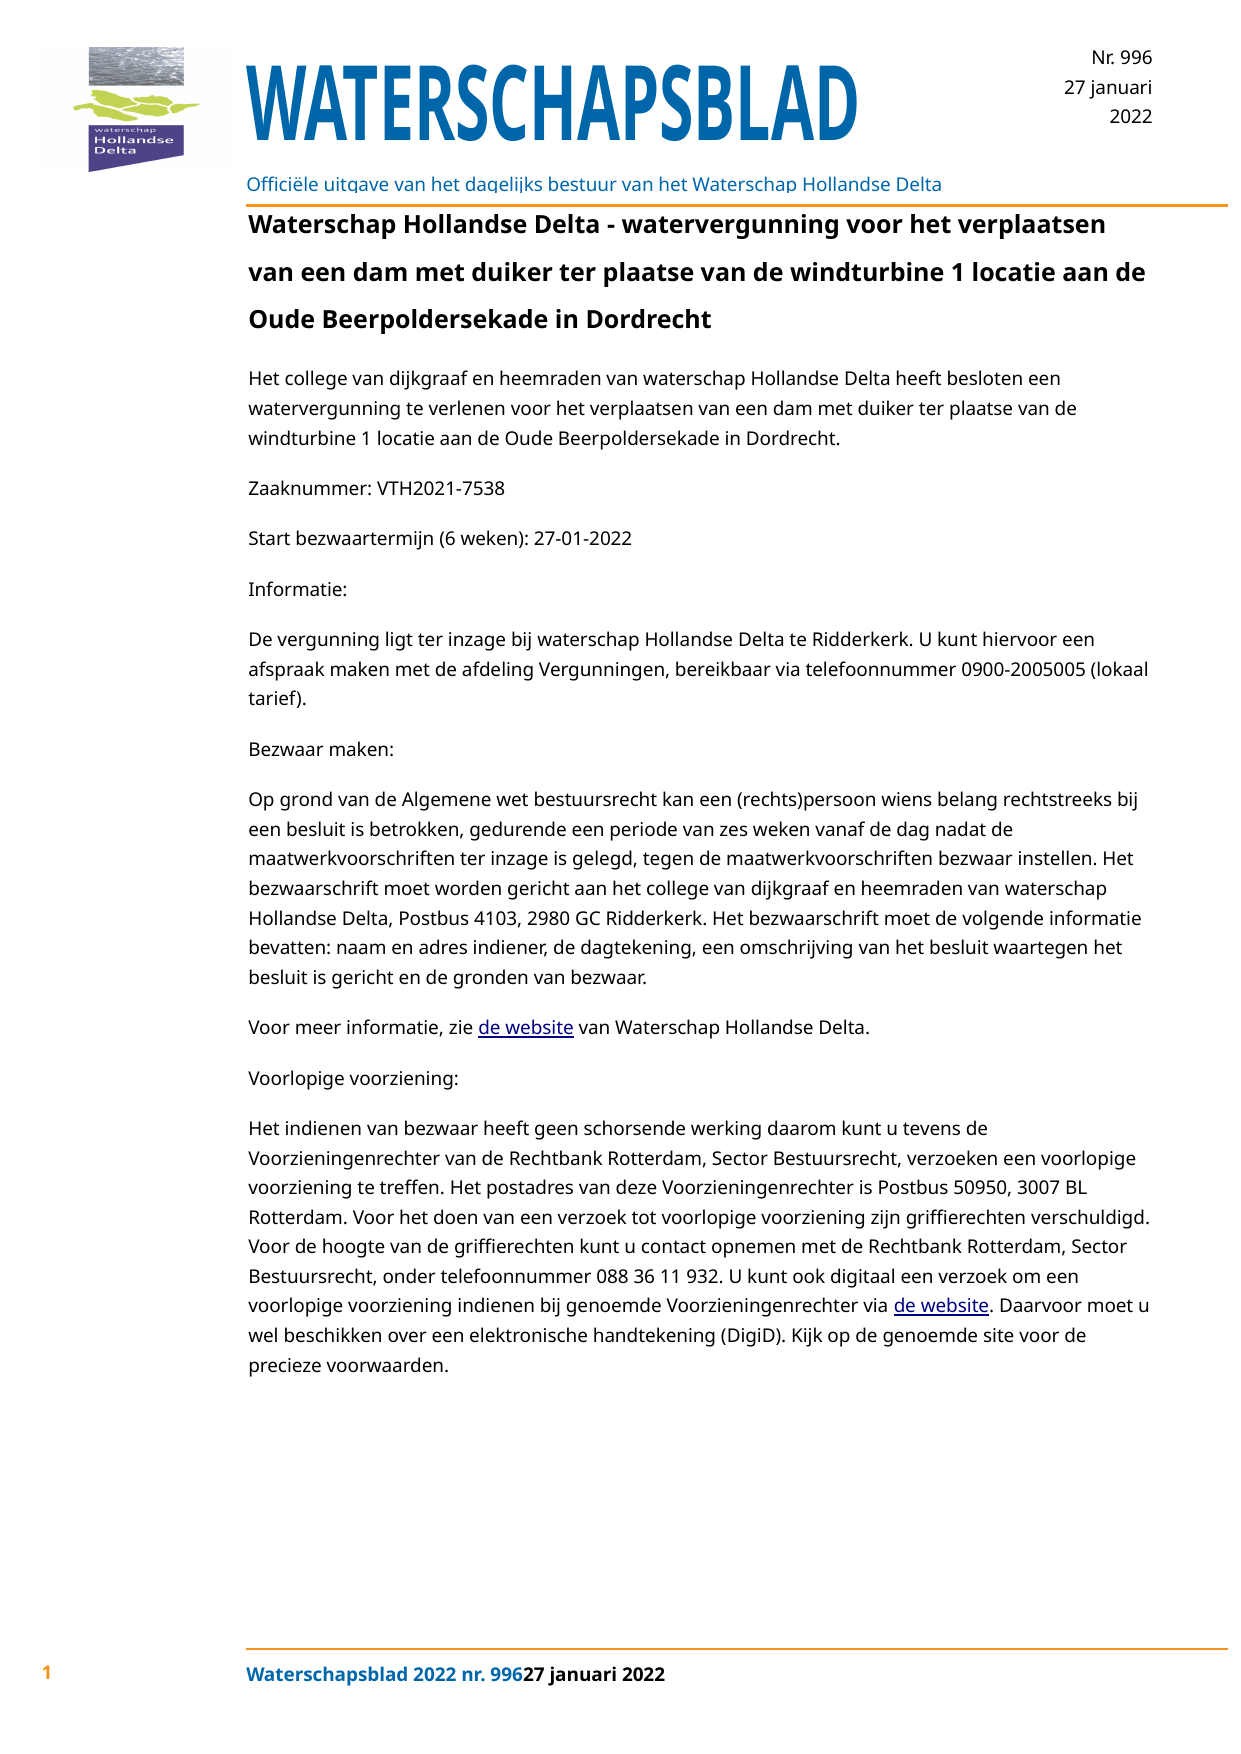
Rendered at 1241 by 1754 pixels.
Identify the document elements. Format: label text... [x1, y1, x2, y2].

text Start bezwaartermijn (6 weken): 27-01-2022 [248, 526, 1152, 551]
text Voorlopige voorziening: [248, 1065, 1152, 1090]
text Bezwaar maken: [248, 736, 1152, 762]
text Voor meer informatie, zie de website van Waterschap Hollandse Delta. [248, 1014, 1152, 1040]
text Waterschap Hollandse Delta - watervergunning voor het verplaatsen van een dam met duiker ter plaatse van de windturbine 1 locatie aan de Oude Beerpoldersekade in Dordrecht [248, 207, 1152, 336]
text Zaaknummer: VTH2021-7538 [248, 475, 1152, 501]
picture [41, 47, 231, 172]
text Het indienen van bezwaar heeft geen schorsende werking daarom kunt u tevens de Voorzieningenrechter van de Rechtbank Rotterdam, Sector Bestuursrecht, verzoeken een voorlopige voorziening te treffen. Het postadres van deze Voorzieningenrechter is Postbus 50950, 3007 BL Rotterdam. Voor het doen van een verzoek tot voorlopige voorziening zijn griffierechten verschuldigd. Voor de hoogte van de griffierechten kunt u contact opnemen met de Rechtbank Rotterdam, Sector Bestuursrecht, onder telefoonnummer 088 36 11 932. U kunt ook digitaal een verzoek om een voorlopige voorziening indienen bij genoemde Voorzieningenrechter via de website. Daarvoor moet u wel beschikken over een elektronische handtekening (DigiD). Kijk op de genoemde site voor de precieze voorwaarden. [248, 1115, 1152, 1377]
text De vergunning ligt ter inzage bij waterschap Hollandse Delta te Ridderkerk. U kunt hiervoor een afspraak maken met de afdeling Vergunningen, bereikbaar via telefoonnummer 0900-2005005 (lokaal tarief). [248, 626, 1152, 711]
text Op grond van de Algemene wet bestuursrecht kan een (rechts)persoon wiens belang rechtstreeks bij een besluit is betrokken, gedurende een periode van zes weken vanaf de dag nadat de maatwerkvoorschriften ter inzage is gelegd, tegen de maatwerkvoorschriften bezwaar instellen. Het bezwaarschrift moet worden gericht aan het college van dijkgraaf en heemraden van waterschap Hollandse Delta, Postbus 4103, 2980 GC Ridderkerk. Het bezwaarschrift moet de volgende informatie bevatten: naam en adres indiener, de dagtekening, een omschrijving van het besluit waartegen het besluit is gericht en de gronden van bezwaar. [248, 786, 1152, 989]
text Het college van dijkgraaf en heemraden van waterschap Hollandse Delta heeft besloten een watervergunning te verlenen voor het verplaatsen van een dam met duiker ter plaatse van de windturbine 1 locatie aan de Oude Beerpoldersekade in Dordrecht. [248, 366, 1152, 450]
text Informatie: [248, 576, 1152, 602]
